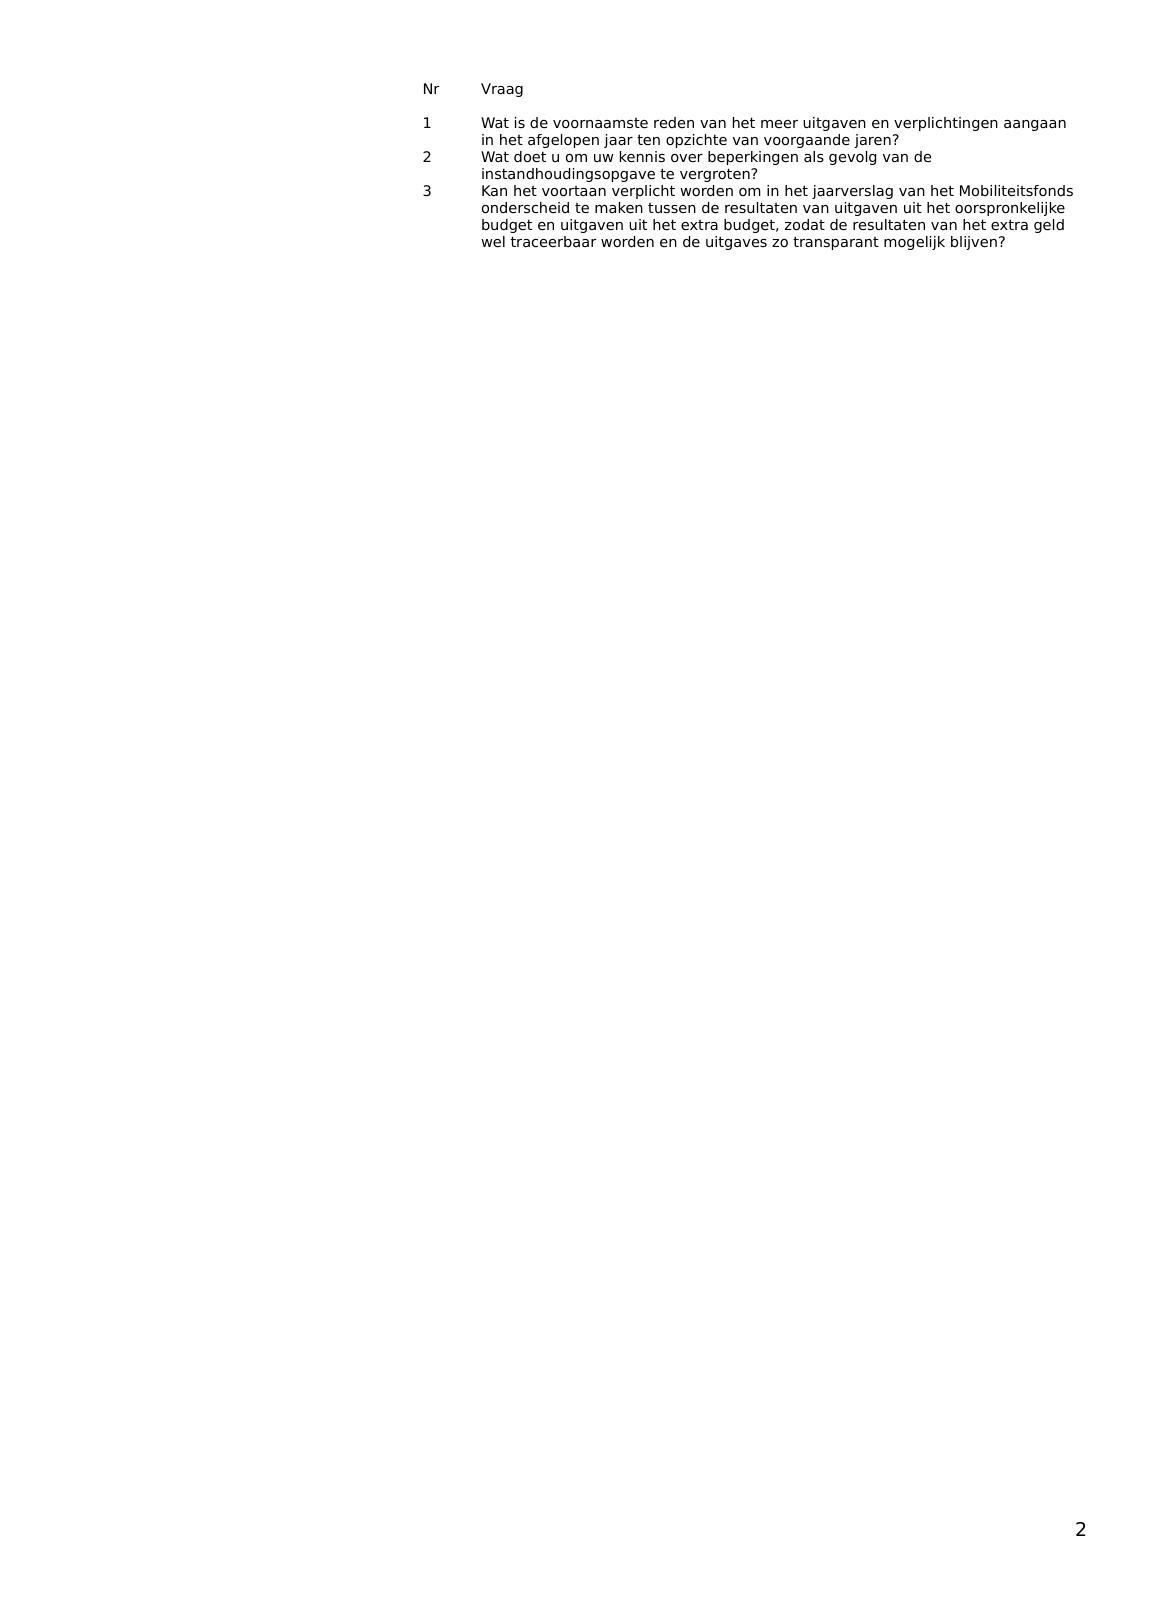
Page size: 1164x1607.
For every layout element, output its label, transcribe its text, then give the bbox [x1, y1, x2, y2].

table_cell 2 [422, 149, 475, 183]
table_cell Wat is de voornaamste reden van het meer uitgaven en verplichtingen aangaan in het afgelopen jaar ten opzichte van voorgaande jaren? [475, 115, 1087, 149]
table_cell Wat doet u om uw kennis over beperkingen als gevolg van de instandhoudingsopgave te vergroten? [475, 149, 1087, 183]
table_header Nr [422, 81, 475, 98]
table_cell 1 [422, 115, 475, 149]
table_cell [475, 98, 1087, 115]
table_cell 3 [422, 183, 475, 251]
table_header Vraag [475, 81, 1087, 98]
table_cell Kan het voortaan verplicht worden om in het jaarverslag van het Mobiliteitsfonds onderscheid te maken tussen de resultaten van uitgaven uit het oorspronkelijke budget en uitgaven uit het extra budget, zodat de resultaten van het extra geld wel traceerbaar worden en de uitgaves zo transparant mogelijk blijven? [475, 183, 1087, 251]
table_cell [422, 98, 475, 115]
